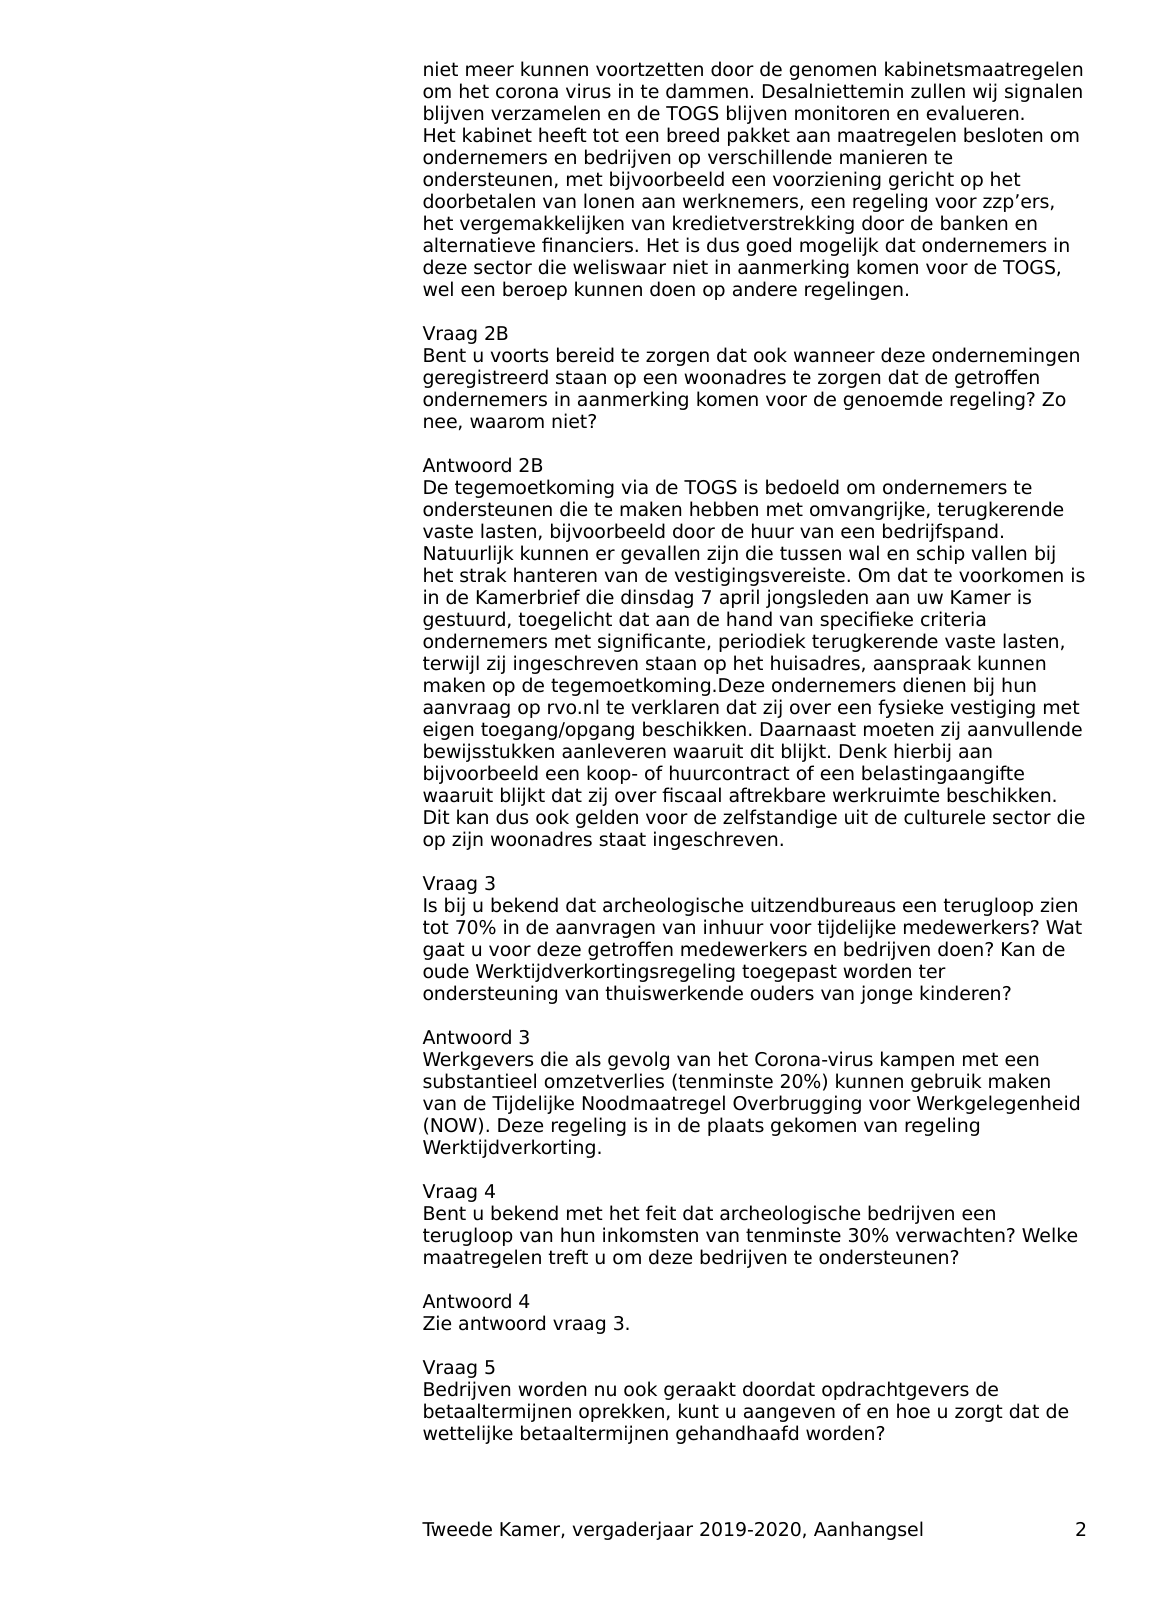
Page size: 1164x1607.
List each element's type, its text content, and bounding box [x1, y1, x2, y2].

text Antwoord 2B [422, 455, 1087, 477]
text Bent u voorts bereid te zorgen dat ook wanneer deze ondernemingen geregistreerd staan op een woonadres te zorgen dat de getroffen ondernemers in aanmerking komen voor de genoemde regeling? Zo nee, waarom niet? [422, 345, 1087, 433]
text Vraag 4 [422, 1181, 1087, 1203]
text Werkgevers die als gevolg van het Corona-virus kampen met een substantieel omzetverlies (tenminste 20%) kunnen gebruik maken van de Tijdelijke Noodmaatregel Overbrugging voor Werkgelegenheid (NOW). Deze regeling is in de plaats gekomen van regeling Werktijdverkorting. [422, 1049, 1087, 1159]
text Bent u bekend met het feit dat archeologische bedrijven een terugloop van hun inkomsten van tenminste 30% verwachten? Welke maatregelen treft u om deze bedrijven te ondersteunen? [422, 1203, 1087, 1269]
text Antwoord 3 [422, 1027, 1087, 1049]
text niet meer kunnen voortzetten door de genomen kabinetsmaatregelen om het corona virus in te dammen. Desalniettemin zullen wij signalen blijven verzamelen en de TOGS blijven monitoren en evalueren. [422, 59, 1087, 125]
text Vraag 5 [422, 1357, 1087, 1379]
text De tegemoetkoming via de TOGS is bedoeld om ondernemers te ondersteunen die te maken hebben met omvangrijke, terugkerende vaste lasten, bijvoorbeeld door de huur van een bedrijfspand. Natuurlijk kunnen er gevallen zijn die tussen wal en schip vallen bij het strak hanteren van de vestigingsvereiste. Om dat te voorkomen is in de Kamerbrief die dinsdag 7 april jongsleden aan uw Kamer is gestuurd, toegelicht dat aan de hand van specifieke criteria ondernemers met significante, periodiek terugkerende vaste lasten, terwijl zij ingeschreven staan op het huisadres, aanspraak kunnen maken op de tegemoetkoming.Deze ondernemers dienen bij hun aanvraag op rvo.nl te verklaren dat zij over een fysieke vestiging met eigen toegang/opgang beschikken. Daarnaast moeten zij aanvullende bewijsstukken aanleveren waaruit dit blijkt. Denk hierbij aan bijvoorbeeld een koop- of huurcontract of een belastingaangifte waaruit blijkt dat zij over fiscaal aftrekbare werkruimte beschikken. Dit kan dus ook gelden voor de zelfstandige uit de culturele sector die op zijn woonadres staat ingeschreven. [422, 477, 1087, 851]
text Bedrijven worden nu ook geraakt doordat opdrachtgevers de betaaltermijnen oprekken, kunt u aangeven of en hoe u zorgt dat de wettelijke betaaltermijnen gehandhaafd worden? [422, 1379, 1087, 1445]
text Vraag 3 [422, 873, 1087, 895]
text Zie antwoord vraag 3. [422, 1313, 1087, 1335]
text Vraag 2B [422, 323, 1087, 345]
text Het kabinet heeft tot een breed pakket aan maatregelen besloten om ondernemers en bedrijven op verschillende manieren te ondersteunen, met bijvoorbeeld een voorziening gericht op het doorbetalen van lonen aan werknemers, een regeling voor zzp’ers, het vergemakkelijken van kredietverstrekking door de banken en alternatieve financiers. Het is dus goed mogelijk dat ondernemers in deze sector die weliswaar niet in aanmerking komen voor de TOGS, wel een beroep kunnen doen op andere regelingen. [422, 125, 1087, 301]
text Is bij u bekend dat archeologische uitzendbureaus een terugloop zien tot 70% in de aanvragen van inhuur voor tijdelijke medewerkers? Wat gaat u voor deze getroffen medewerkers en bedrijven doen? Kan de oude Werktijdverkortingsregeling toegepast worden ter ondersteuning van thuiswerkende ouders van jonge kinderen? [422, 895, 1087, 1005]
text Antwoord 4 [422, 1291, 1087, 1313]
